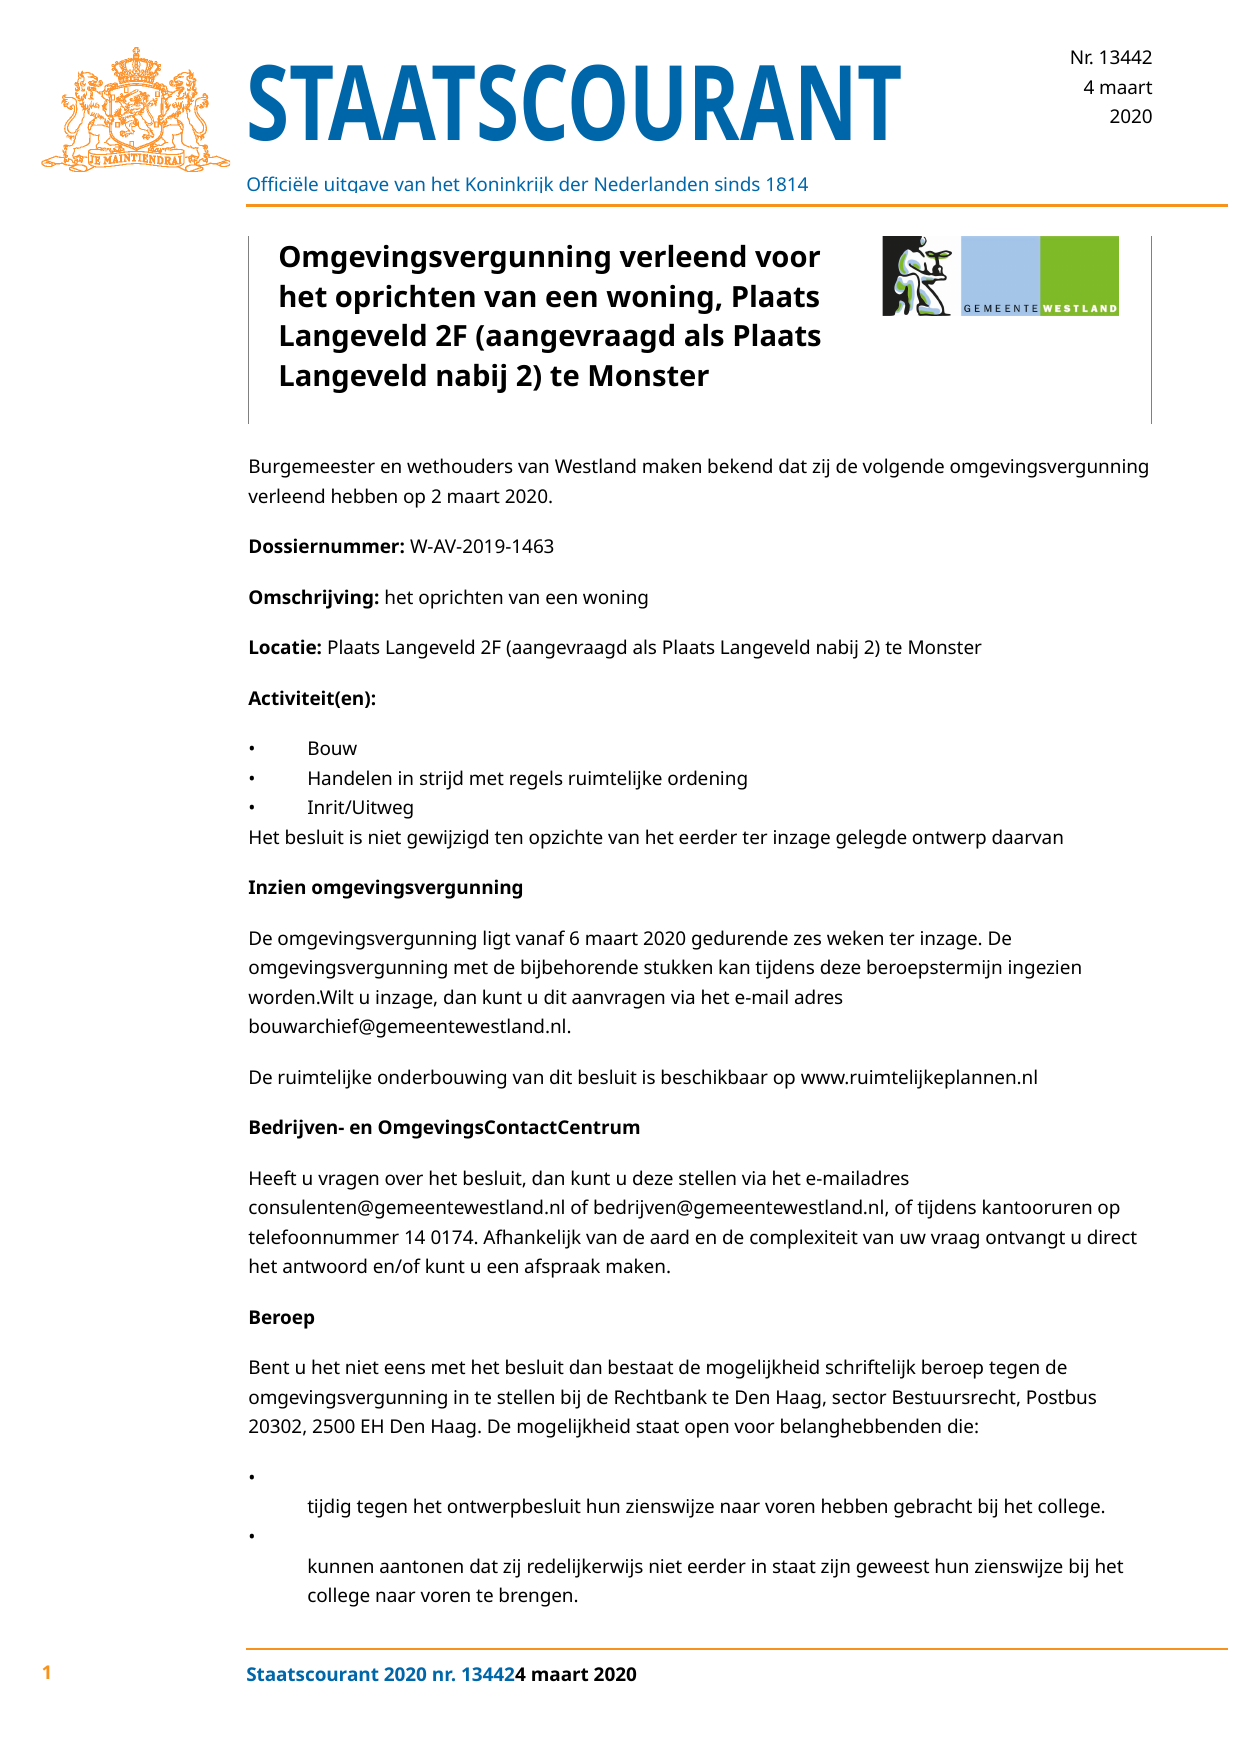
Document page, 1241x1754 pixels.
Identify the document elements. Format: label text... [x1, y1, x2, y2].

table_header Omgevingsvergunning verleend voor het oprichten van een woning, Plaats Langeveld 2F (aangevraagd als Plaats Langeveld nabij 2) te Monster [249, 236, 850, 424]
text De omgevingsvergunning ligt vanaf 6 maart 2020 gedurende zes weken ter inzage. De omgevingsvergunning met de bijbehorende stukken kan tijdens deze beroepstermijn ingezien worden.Wilt u inzage, dan kunt u dit aanvragen via het e-mail adres bouwarchief@gemeentewestland.nl. [248, 925, 1152, 1039]
text Bedrijven- en OmgevingsContactCentrum [248, 1114, 1152, 1140]
list tijdig tegen het ontwerpbesluit hun zienswijze naar voren hebben gebracht bij het college. [248, 1494, 1152, 1519]
table_header [850, 236, 1151, 424]
text Het besluit is niet gewijzigd ten opzichte van het eerder ter inzage gelegde ontwerp daarvan [248, 824, 1152, 850]
picture [882, 236, 1119, 316]
text Burgemeester en wethouders van Westland maken bekend dat zij de volgende omgevingsvergunning verleend hebben op 2 maart 2020. [248, 454, 1152, 509]
list Handelen in strijd met regels ruimtelijke ordening [248, 765, 1152, 791]
list Inrit/Uitweg [248, 794, 1152, 820]
text Dossiernummer: W-AV-2019-1463 [248, 534, 1152, 559]
picture [41, 47, 231, 172]
text Bent u het niet eens met het besluit dan bestaat de mogelijkheid schriftelijk beroep tegen de omgevingsvergunning in te stellen bij de Rechtbank te Den Haag, sector Bestuursrecht, Postbus 20302, 2500 EH Den Haag. De mogelijkheid staat open voor belanghebbenden die: [248, 1354, 1152, 1439]
text Omschrijving: het oprichten van een woning [248, 584, 1152, 610]
text Activiteit(en): [248, 685, 1152, 711]
text Inzien omgevingsvergunning [248, 874, 1152, 900]
text Heeft u vragen over het besluit, dan kunt u deze stellen via het e-mailadres consulenten@gemeentewestland.nl of bedrijven@gemeentewestland.nl, of tijdens kantooruren op telefoonnummer 14 0174. Afhankelijk van de aard en de complexiteit van uw vraag ontvangt u direct het antwoord en/of kunt u een afspraak maken. [248, 1165, 1152, 1279]
text Locatie: Plaats Langeveld 2F (aangevraagd als Plaats Langeveld nabij 2) te Monster [248, 634, 1152, 660]
text De ruimtelijke onderbouwing van dit besluit is beschikbaar op www.ruimtelijkeplannen.nl [248, 1064, 1152, 1090]
text Beroep [248, 1304, 1152, 1330]
list Bouw [248, 735, 1152, 761]
list kunnen aantonen dat zij redelijkerwijs niet eerder in staat zijn geweest hun zienswijze bij het college naar voren te brengen. [248, 1553, 1152, 1608]
